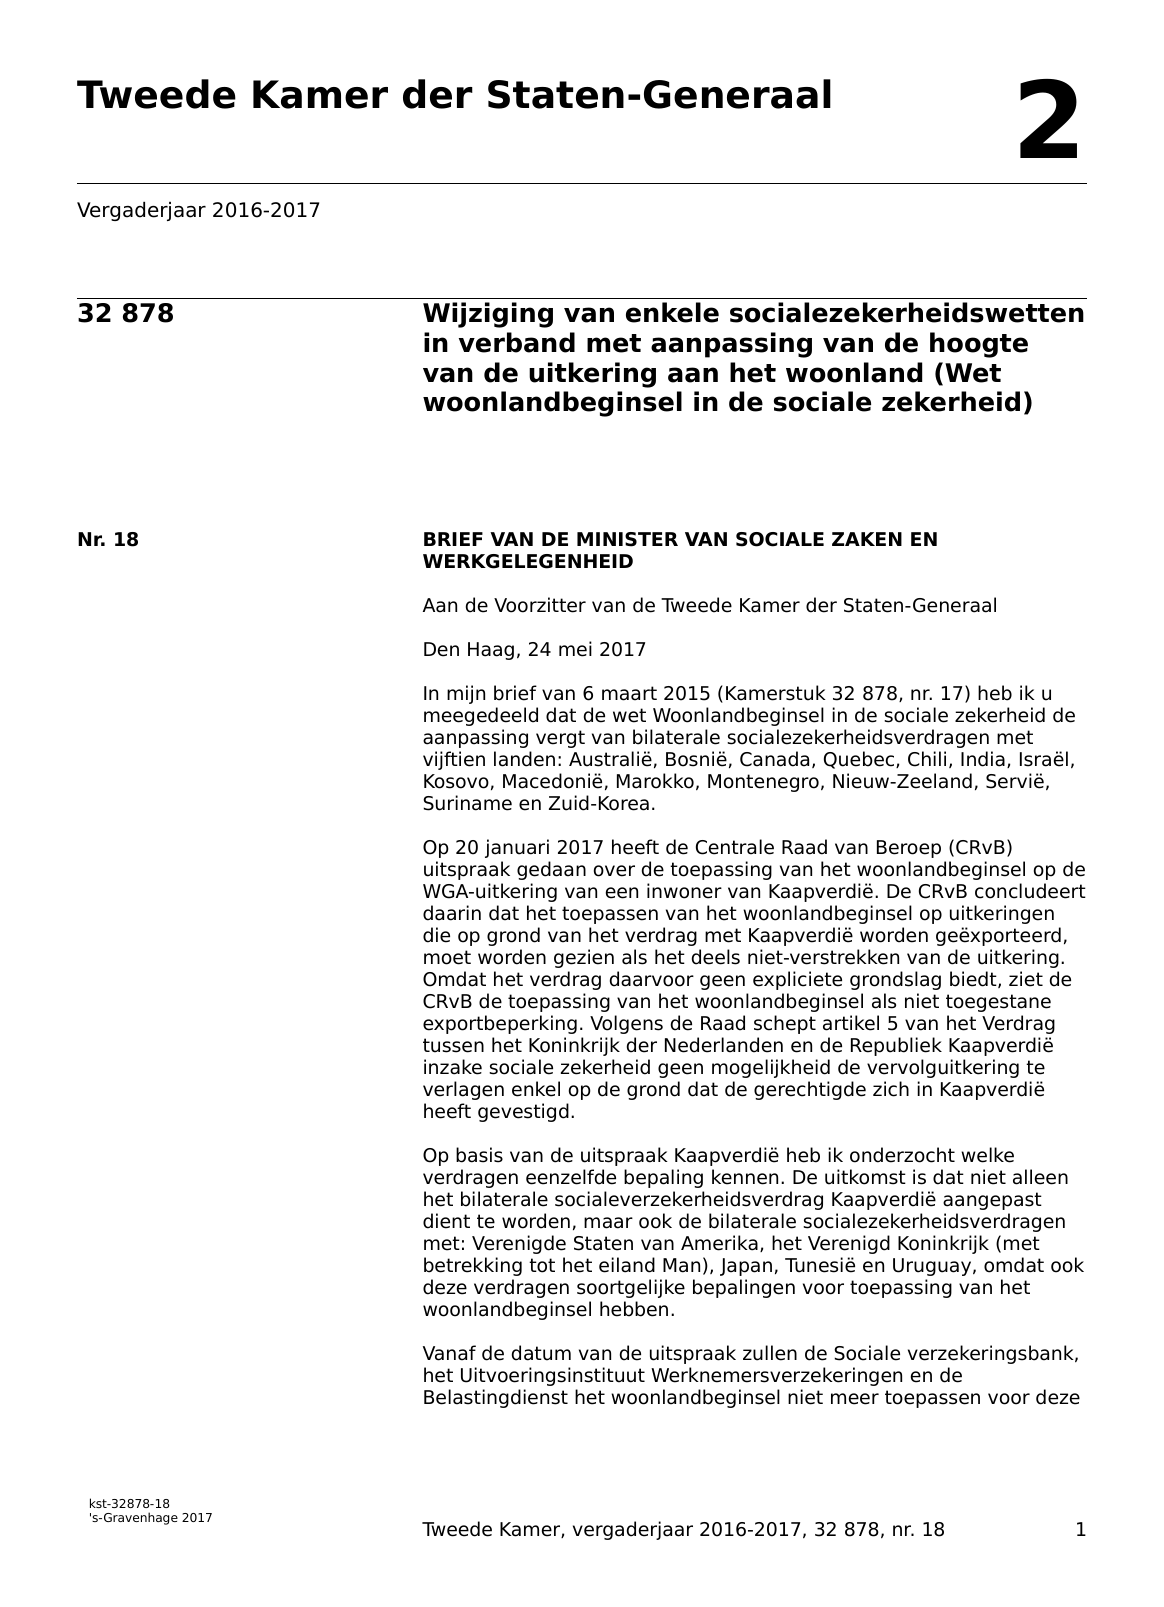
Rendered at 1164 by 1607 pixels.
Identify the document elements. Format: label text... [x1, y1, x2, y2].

text Op 20 januari 2017 heeft de Centrale Raad van Beroep (CRvB) uitspraak gedaan over de toepassing van het woonlandbeginsel op de WGA-uitkering van een inwoner van Kaapverdië. De CRvB concludeert daarin dat het toepassen van het woonlandbeginsel op uitkeringen die op grond van het verdrag met Kaapverdië worden geëxporteerd, moet worden gezien als het deels niet-verstrekken van de uitkering. Omdat het verdrag daarvoor geen expliciete grondslag biedt, ziet de CRvB de toepassing van het woonlandbeginsel als niet toegestane exportbeperking. Volgens de Raad schept artikel 5 van het Verdrag tussen het Koninkrijk der Nederlanden en de Republiek Kaapverdië inzake sociale zekerheid geen mogelijkheid de vervolguitkering te verlagen enkel op de grond dat de gerechtigde zich in Kaapverdië heeft gevestigd. [422, 837, 1087, 1123]
subtitle Nr. 18 BRIEF VAN DE MINISTER VAN SOCIALE ZAKEN EN WERKGELEGENHEID [77, 529, 1087, 573]
table_cell Vergaderjaar 2016-2017 [77, 184, 1087, 298]
table_header Tweede Kamer der Staten-Generaal [77, 59, 886, 183]
subtitle 32 878 Wijziging van enkele socialezekerheidswetten in verband met aanpassing van de hoogte van de uitkering aan het woonland (Wet woonlandbeginsel in de sociale zekerheid) [77, 299, 1087, 418]
text Aan de Voorzitter van de Tweede Kamer der Staten-Generaal [422, 595, 1087, 617]
text 's-Gravenhage 2017 [88, 1511, 323, 1525]
text Op basis van de uitspraak Kaapverdië heb ik onderzocht welke verdragen eenzelfde bepaling kennen. De uitkomst is dat niet alleen het bilaterale socialeverzekerheidsverdrag Kaapverdië aangepast dient te worden, maar ook de bilaterale socialezekerheidsverdragen met: Verenigde Staten van Amerika, het Verenigd Koninkrijk (met betrekking tot het eiland Man), Japan, Tunesië en Uruguay, omdat ook deze verdragen soortgelijke bepalingen voor toepassing van het woonlandbeginsel hebben. [422, 1145, 1087, 1321]
text kst-32878-18 [88, 1497, 323, 1511]
text Den Haag, 24 mei 2017 [422, 639, 1087, 661]
table_header 2 [886, 59, 1087, 183]
text Vanaf de datum van de uitspraak zullen de Sociale verzekeringsbank, het Uitvoeringsinstituut Werknemersverzekeringen en de Belastingdienst het woonlandbeginsel niet meer toepassen voor deze [422, 1343, 1087, 1409]
text In mijn brief van 6 maart 2015 (Kamerstuk 32 878, nr. 17) heb ik u meegedeeld dat de wet Woonlandbeginsel in de sociale zekerheid de aanpassing vergt van bilaterale socialezekerheidsverdragen met vijftien landen: Australië, Bosnië, Canada, Quebec, Chili, India, Israël, Kosovo, Macedonië, Marokko, Montenegro, Nieuw-Zeeland, Servië, Suriname en Zuid-Korea. [422, 683, 1087, 815]
